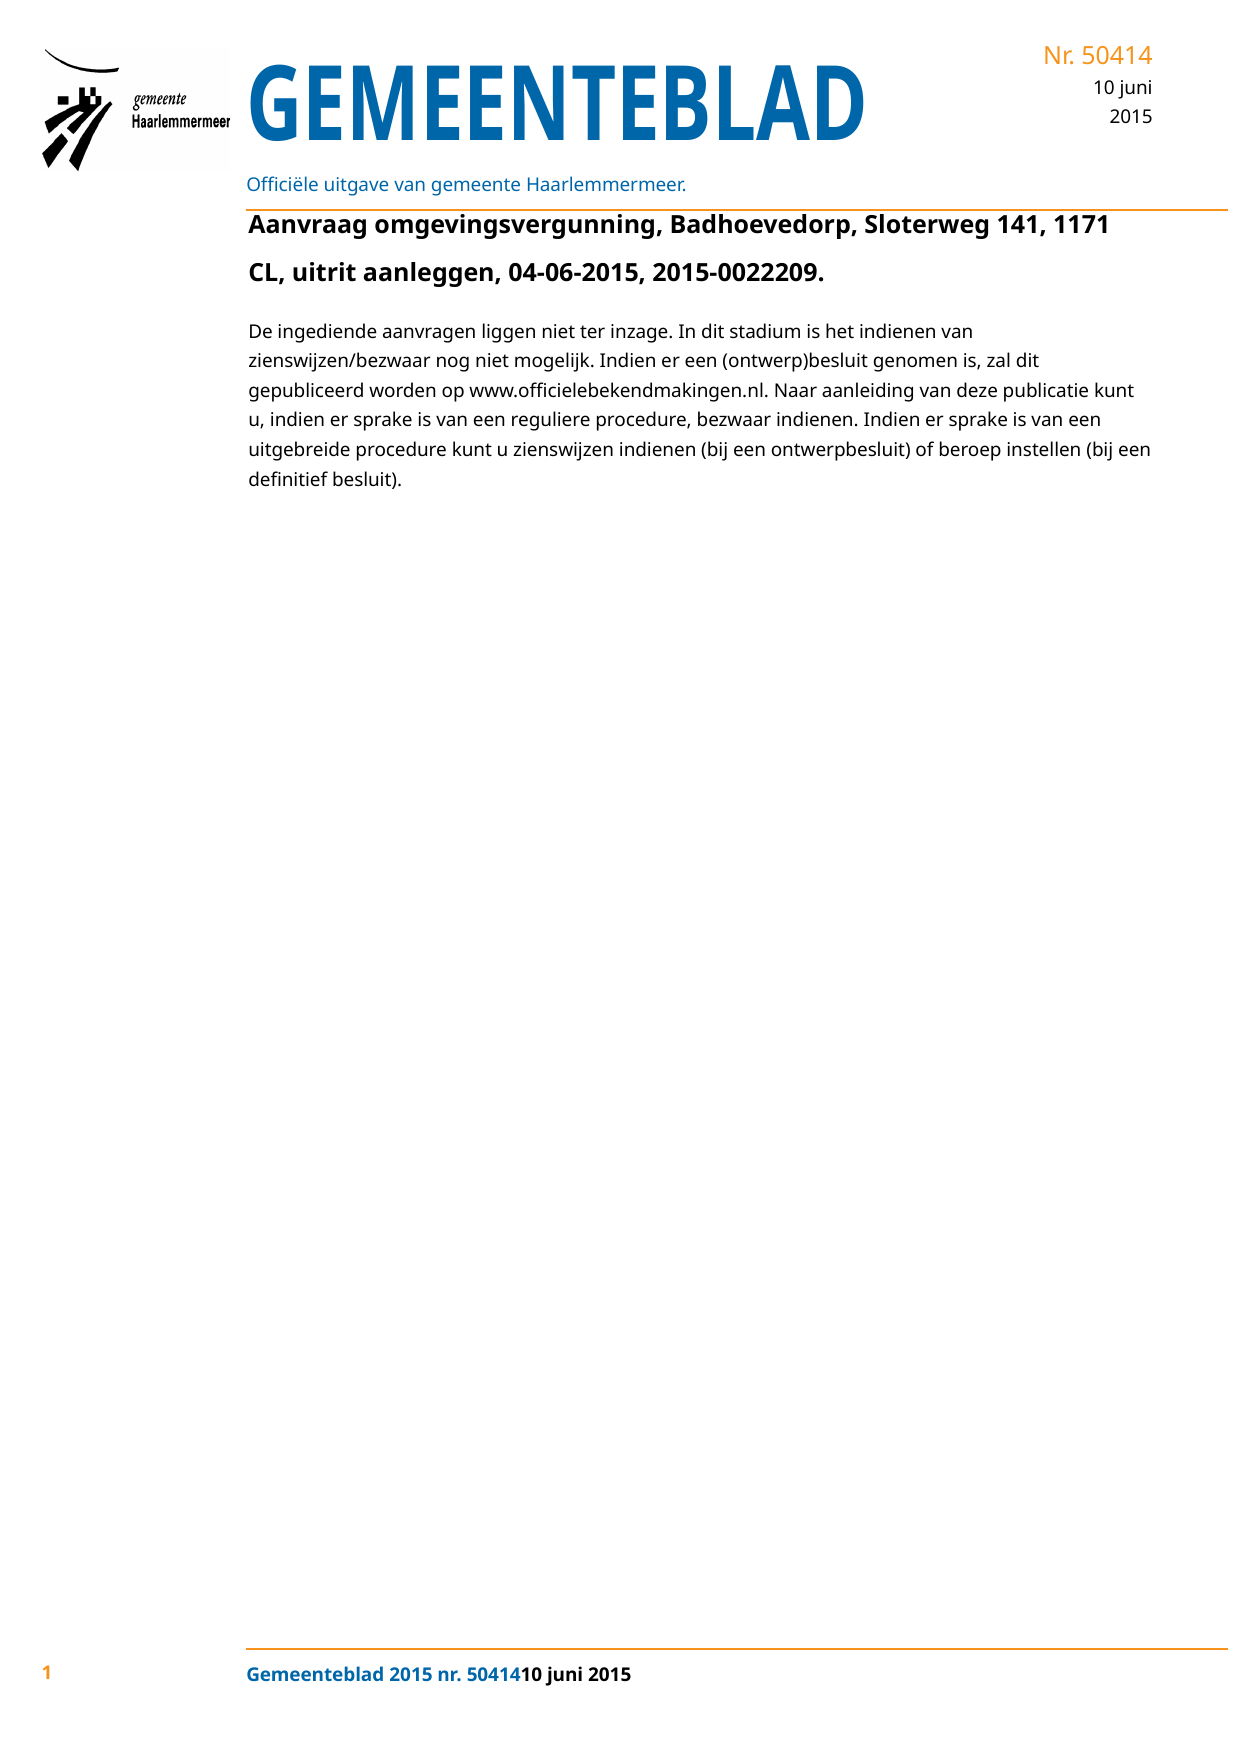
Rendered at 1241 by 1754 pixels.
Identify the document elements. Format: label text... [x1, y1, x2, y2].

text De ingediende aanvragen liggen niet ter inzage. In dit stadium is het indienen van zienswijzen/bezwaar nog niet mogelijk. Indien er een (ontwerp)besluit genomen is, zal dit gepubliceerd worden op www.officielebekendmakingen.nl. Naar aanleiding van deze publicatie kunt u, indien er sprake is van een reguliere procedure, bezwaar indienen. Indien er sprake is van een uitgebreide procedure kunt u zienswijzen indienen (bij een ontwerpbesluit) of beroep instellen (bij een definitief besluit). [248, 318, 1152, 492]
picture [41, 47, 231, 172]
text Aanvraag omgevingsvergunning, Badhoevedorp, Sloterweg 141, 1171 CL, uitrit aanleggen, 04-06-2015, 2015-0022209. [248, 211, 1152, 288]
